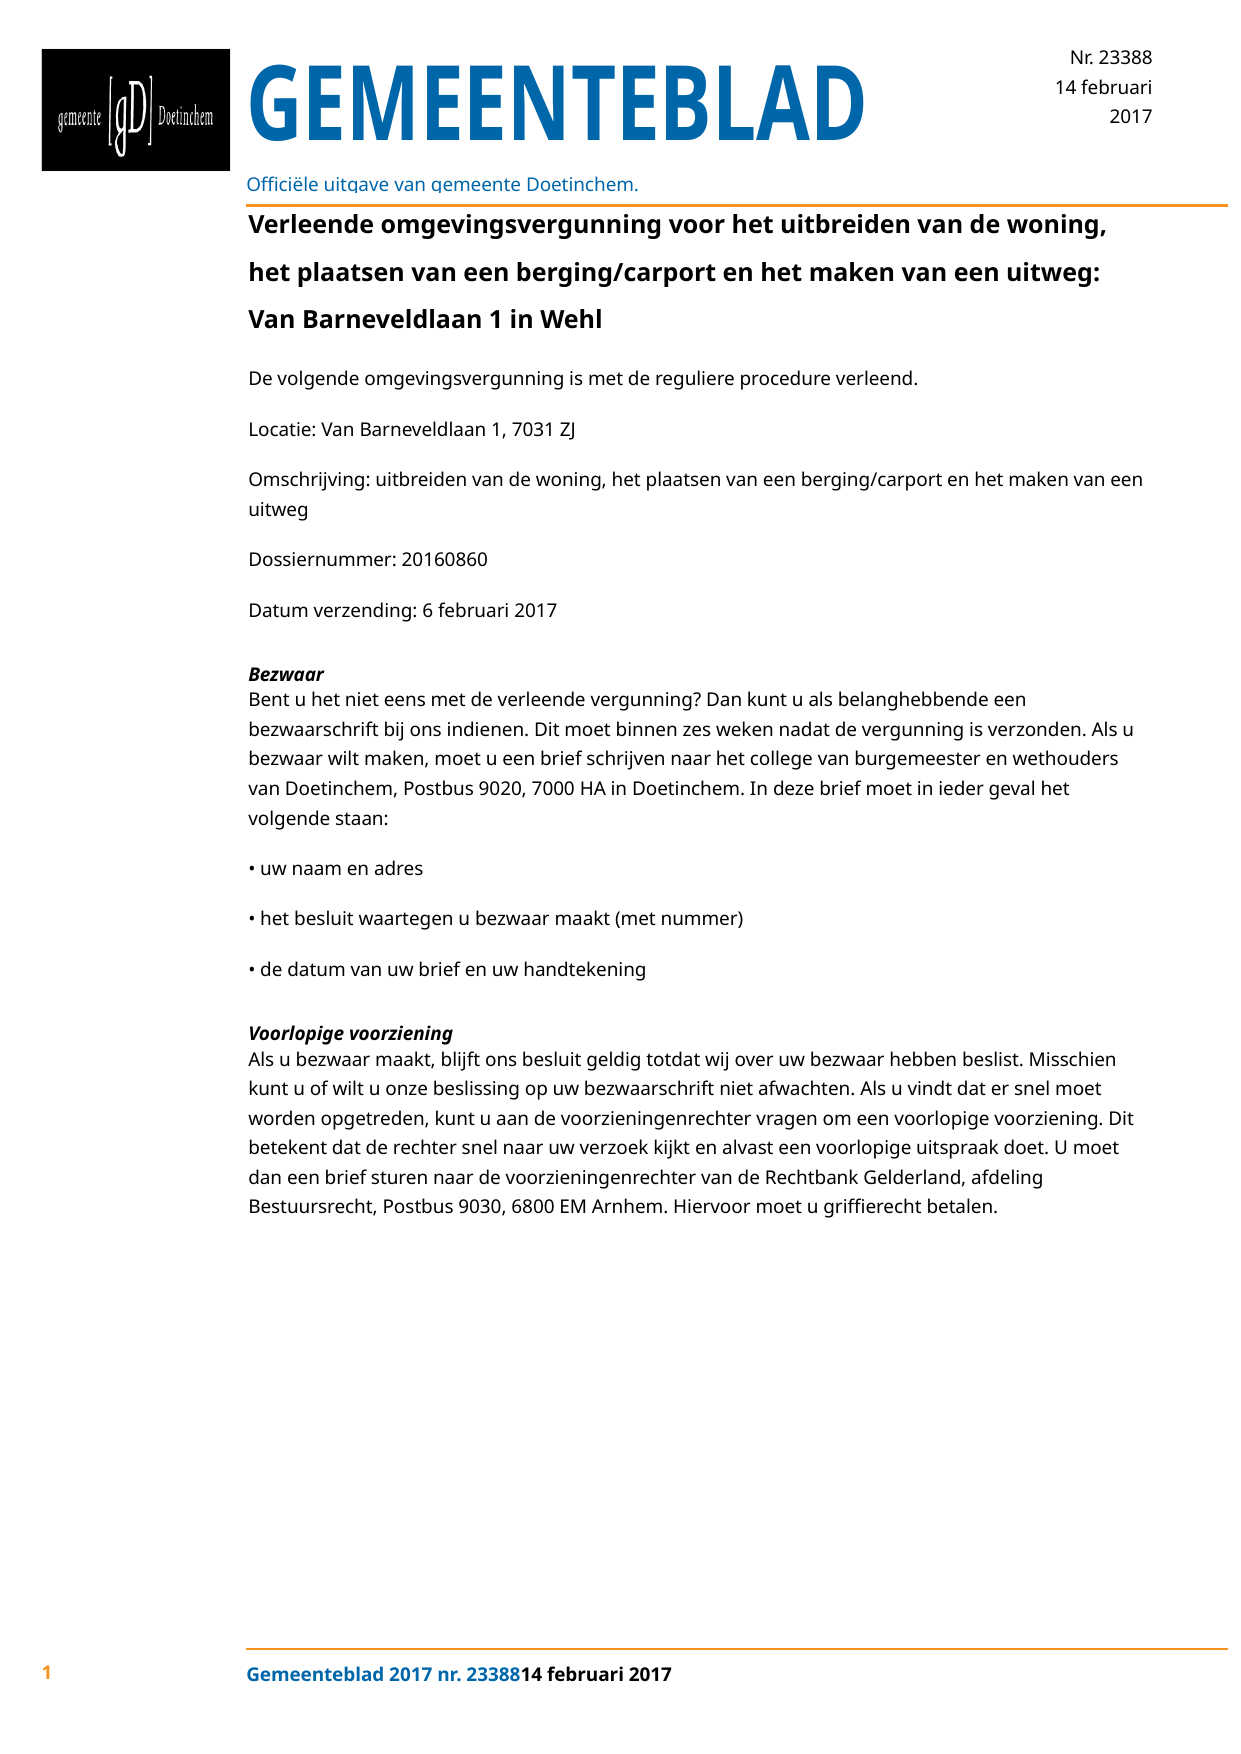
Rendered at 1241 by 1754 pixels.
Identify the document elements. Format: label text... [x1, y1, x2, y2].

text • het besluit waartegen u bezwaar maakt (met nummer) [248, 906, 1152, 931]
text Locatie: Van Barneveldlaan 1, 7031 ZJ [248, 416, 1152, 442]
text Dossiernummer: 20160860 [248, 546, 1152, 572]
text Omschrijving: uitbreiden van de woning, het plaatsen van een berging/carport en het maken van een uitweg [248, 466, 1152, 522]
text Bezwaar [248, 661, 1152, 686]
text Voorlopige voorziening [248, 1020, 1152, 1046]
text Als u bezwaar maakt, blijft ons besluit geldig totdat wij over uw bezwaar hebben beslist. Misschien kunt u of wilt u onze beslissing op uw bezwaarschrift niet afwachten. Als u vindt dat er snel moet worden opgetreden, kunt u aan de voorzieningenrechter vragen om een voorlopige voorziening. Dit betekent dat de rechter snel naar uw verzoek kijkt en alvast een voorlopige uitspraak doet. U moet dan een brief sturen naar de voorzieningenrechter van de Rechtbank Gelderland, afdeling Bestuursrecht, Postbus 9030, 6800 EM Arnhem. Hiervoor moet u griffierecht betalen. [248, 1046, 1152, 1219]
text De volgende omgevingsvergunning is met de reguliere procedure verleend. [248, 366, 1152, 391]
text • de datum van uw brief en uw handtekening [248, 956, 1152, 982]
text Verleende omgevingsvergunning voor het uitbreiden van de woning, het plaatsen van een berging/carport en het maken van een uitweg: Van Barneveldlaan 1 in Wehl [248, 207, 1152, 336]
text • uw naam en adres [248, 855, 1152, 881]
text Datum verzending: 6 februari 2017 [248, 597, 1152, 622]
picture [41, 47, 231, 172]
text Bent u het niet eens met de verleende vergunning? Dan kunt u als belanghebbende een bezwaarschrift bij ons indienen. Dit moet binnen zes weken nadat de vergunning is verzonden. Als u bezwaar wilt maken, moet u een brief schrijven naar het college van burgemeester en wethouders van Doetinchem, Postbus 9020, 7000 HA in Doetinchem. In deze brief moet in ieder geval het volgende staan: [248, 686, 1152, 831]
